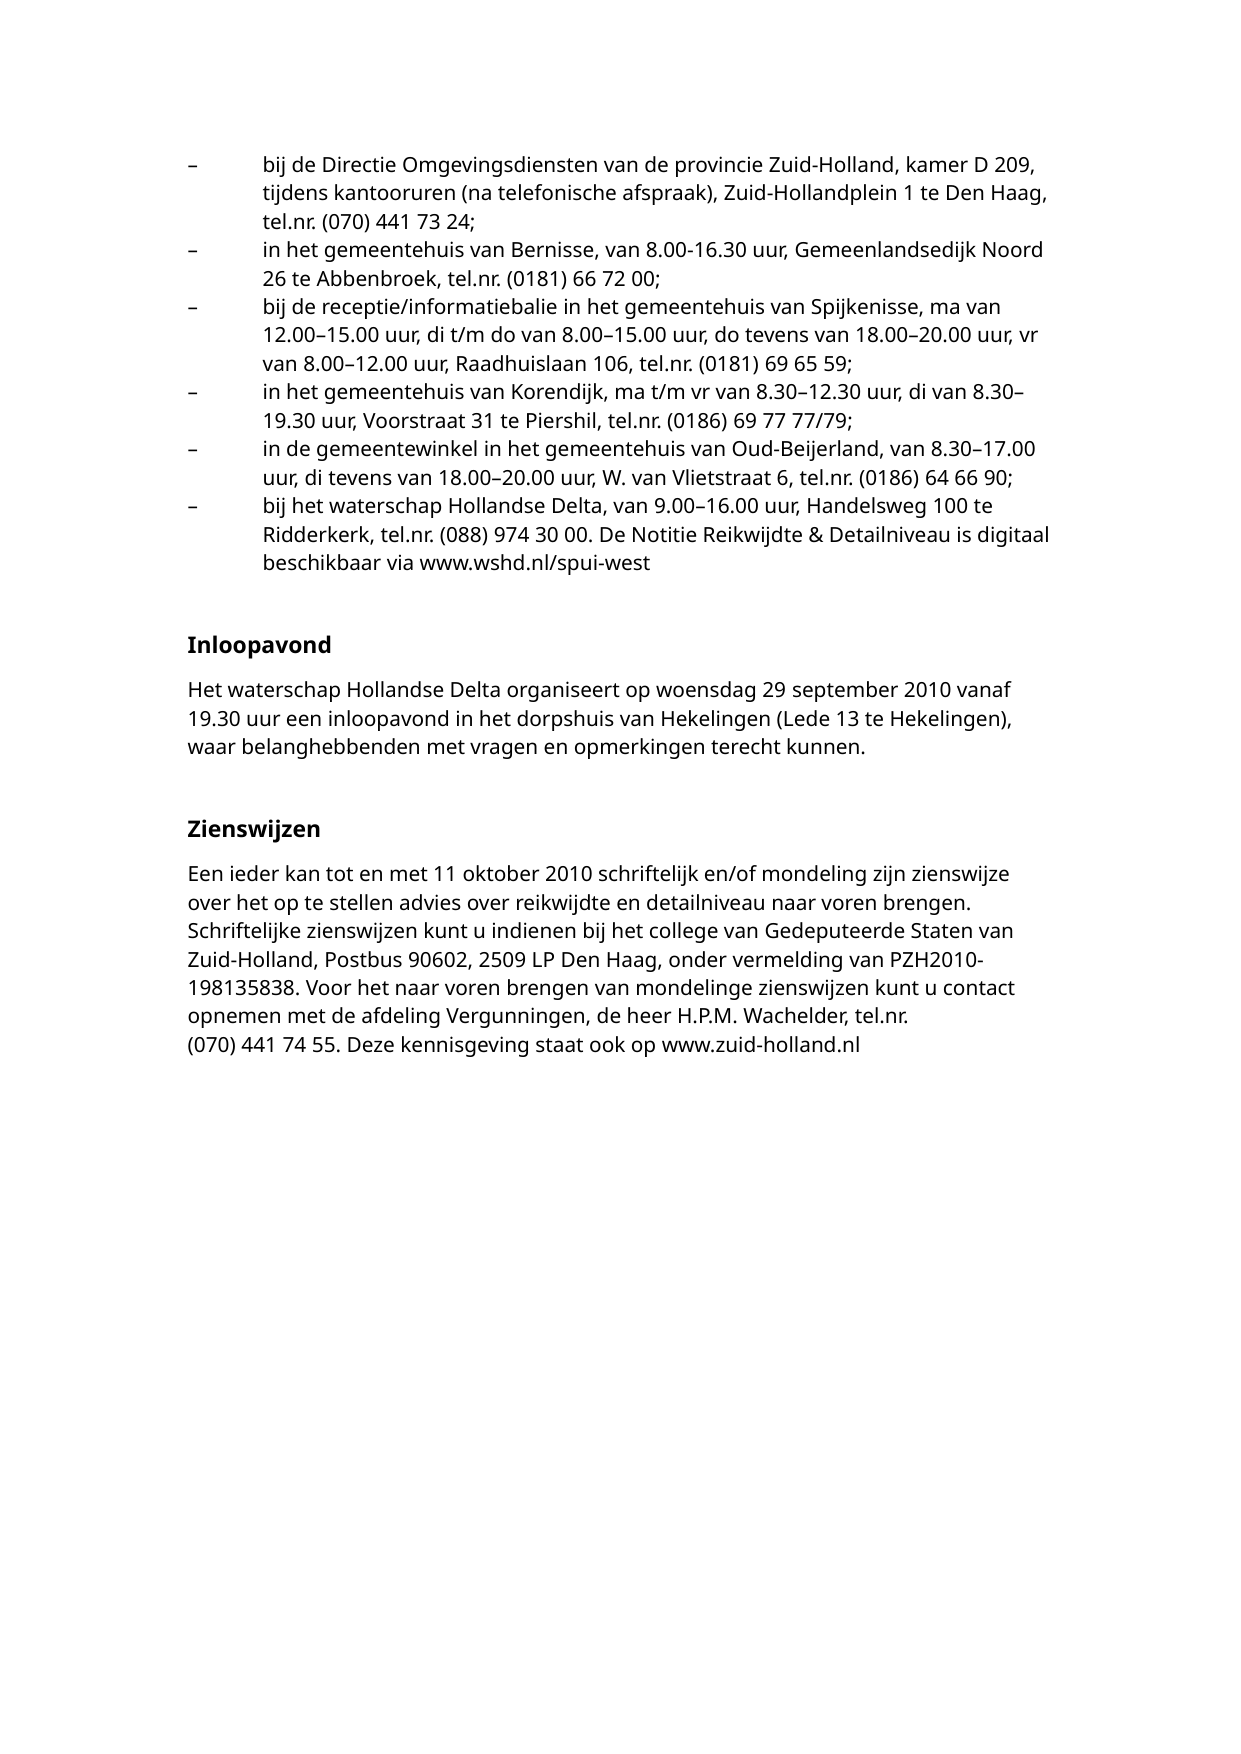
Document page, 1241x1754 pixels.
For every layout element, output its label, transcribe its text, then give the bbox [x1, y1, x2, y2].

list in het gemeentehuis van Bernisse, van 8.00-16.30 uur, Gemeenlandsedijk Noord 26 te Abbenbroek, tel.nr. (0181) 66 72 00; [187, 235, 1053, 292]
subtitle Zienswijzen [187, 813, 1053, 844]
subtitle Inloopavond [187, 629, 1053, 660]
text Een ieder kan tot en met 11 oktober 2010 schriftelijk en/of mondeling zijn zienswijze over het op te stellen advies over reikwijdte en detailniveau naar voren brengen. Schriftelijke zienswijzen kunt u indienen bij het college van Gedeputeerde Staten van Zuid-Holland, Postbus 90602, 2509 LP Den Haag, onder vermelding van PZH2010-198135838. Voor het naar voren brengen van mondelinge zienswijzen kunt u contact opnemen met de afdeling Vergunningen, de heer H.P.M. Wachelder, tel.nr. (070) 441 74 55. Deze kennisgeving staat ook op www.zuid-holland.nl [187, 859, 1053, 1058]
text Het waterschap Hollandse Delta organiseert op woensdag 29 september 2010 vanaf 19.30 uur een inloopavond in het dorpshuis van Hekelingen (Lede 13 te Hekelingen), waar belanghebbenden met vragen en opmerkingen terecht kunnen. [187, 675, 1053, 761]
list bij het waterschap Hollandse Delta, van 9.00–16.00 uur, Handelsweg 100 te Ridderkerk, tel.nr. (088) 974 30 00. De Notitie Reikwijdte & Detailniveau is digitaal beschikbaar via www.wshd.nl/spui-west [187, 491, 1053, 577]
list bij de Directie Omgevingsdiensten van de provincie Zuid-Holland, kamer D 209, tijdens kantooruren (na telefonische afspraak), Zuid-Hollandplein 1 te Den Haag, tel.nr. (070) 441 73 24; [187, 150, 1053, 235]
list in de gemeentewinkel in het gemeentehuis van Oud-Beijerland, van 8.30–17.00 uur, di tevens van 18.00–20.00 uur, W. van Vlietstraat 6, tel.nr. (0186) 64 66 90; [187, 434, 1053, 491]
list bij de receptie/informatiebalie in het gemeentehuis van Spijkenisse, ma van 12.00–15.00 uur, di t/m do van 8.00–15.00 uur, do tevens van 18.00–20.00 uur, vr van 8.00–12.00 uur, Raadhuislaan 106, tel.nr. (0181) 69 65 59; [187, 292, 1053, 377]
list in het gemeentehuis van Korendijk, ma t/m vr van 8.30–12.30 uur, di van 8.30–19.30 uur, Voorstraat 31 te Piershil, tel.nr. (0186) 69 77 77/79; [187, 377, 1053, 434]
